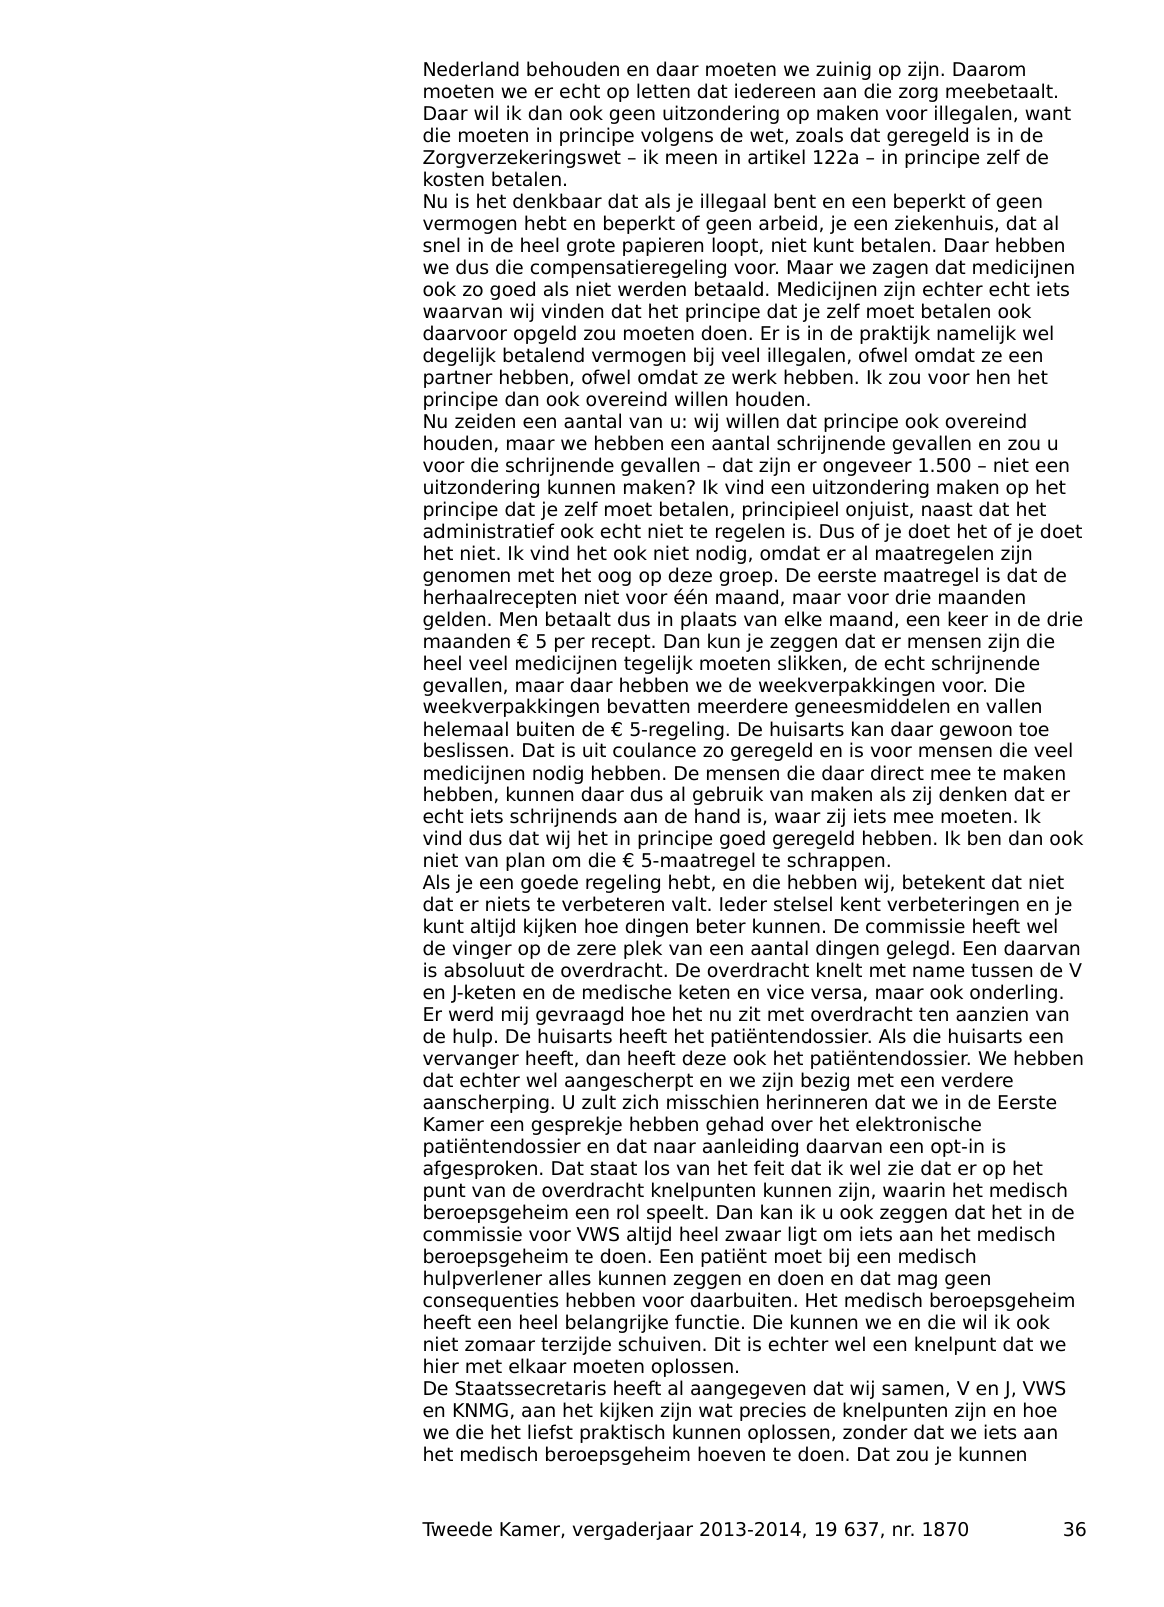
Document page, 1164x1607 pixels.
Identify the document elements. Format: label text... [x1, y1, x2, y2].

text Nu is het denkbaar dat als je illegaal bent en een beperkt of geen vermogen hebt en beperkt of geen arbeid, je een ziekenhuis, dat al snel in de heel grote papieren loopt, niet kunt betalen. Daar hebben we dus die compensatieregeling voor. Maar we zagen dat medicijnen ook zo goed als niet werden betaald. Medicijnen zijn echter echt iets waarvan wij vinden dat het principe dat je zelf moet betalen ook daarvoor opgeld zou moeten doen. Er is in de praktijk namelijk wel degelijk betalend vermogen bij veel illegalen, ofwel omdat ze een partner hebben, ofwel omdat ze werk hebben. Ik zou voor hen het principe dan ook overeind willen houden. [422, 191, 1087, 411]
text De Staatssecretaris heeft al aangegeven dat wij samen, V en J, VWS en KNMG, aan het kijken zijn wat precies de knelpunten zijn en hoe we die het liefst praktisch kunnen oplossen, zonder dat we iets aan het medisch beroepsgeheim hoeven te doen. Dat zou je kunnen [422, 1378, 1087, 1466]
text Nu zeiden een aantal van u: wij willen dat principe ook overeind houden, maar we hebben een aantal schrijnende gevallen en zou u voor die schrijnende gevallen – dat zijn er ongeveer 1.500 – niet een uitzondering kunnen maken? Ik vind een uitzondering maken op het principe dat je zelf moet betalen, principieel onjuist, naast dat het administratief ook echt niet te regelen is. Dus of je doet het of je doet het niet. Ik vind het ook niet nodig, omdat er al maatregelen zijn genomen met het oog op deze groep. De eerste maatregel is dat de herhaalrecepten niet voor één maand, maar voor drie maanden gelden. Men betaalt dus in plaats van elke maand, een keer in de drie maanden € 5 per recept. Dan kun je zeggen dat er mensen zijn die heel veel medicijnen tegelijk moeten slikken, de echt schrijnende gevallen, maar daar hebben we de weekverpakkingen voor. Die weekverpakkingen bevatten meerdere geneesmiddelen en vallen helemaal buiten de € 5-regeling. De huisarts kan daar gewoon toe beslissen. Dat is uit coulance zo geregeld en is voor mensen die veel medicijnen nodig hebben. De mensen die daar direct mee te maken hebben, kunnen daar dus al gebruik van maken als zij denken dat er echt iets schrijnends aan de hand is, waar zij iets mee moeten. Ik vind dus dat wij het in principe goed geregeld hebben. Ik ben dan ook niet van plan om die € 5-maatregel te schrappen. [422, 411, 1087, 872]
text Nederland behouden en daar moeten we zuinig op zijn. Daarom moeten we er echt op letten dat iedereen aan die zorg meebetaalt. Daar wil ik dan ook geen uitzondering op maken voor illegalen, want die moeten in principe volgens de wet, zoals dat geregeld is in de Zorgverzekeringswet – ik meen in artikel 122a – in principe zelf de kosten betalen. [422, 59, 1087, 191]
text Als je een goede regeling hebt, en die hebben wij, betekent dat niet dat er niets te verbeteren valt. Ieder stelsel kent verbeteringen en je kunt altijd kijken hoe dingen beter kunnen. De commissie heeft wel de vinger op de zere plek van een aantal dingen gelegd. Een daarvan is absoluut de overdracht. De overdracht knelt met name tussen de V en J-keten en de medische keten en vice versa, maar ook onderling. Er werd mij gevraagd hoe het nu zit met overdracht ten aanzien van de hulp. De huisarts heeft het patiëntendossier. Als die huisarts een vervanger heeft, dan heeft deze ook het patiëntendossier. We hebben dat echter wel aangescherpt en we zijn bezig met een verdere aanscherping. U zult zich misschien herinneren dat we in de Eerste Kamer een gesprekje hebben gehad over het elektronische patiëntendossier en dat naar aanleiding daarvan een opt-in is afgesproken. Dat staat los van het feit dat ik wel zie dat er op het punt van de overdracht knelpunten kunnen zijn, waarin het medisch beroepsgeheim een rol speelt. Dan kan ik u ook zeggen dat het in de commissie voor VWS altijd heel zwaar ligt om iets aan het medisch beroepsgeheim te doen. Een patiënt moet bij een medisch hulpverlener alles kunnen zeggen en doen en dat mag geen consequenties hebben voor daarbuiten. Het medisch beroepsgeheim heeft een heel belangrijke functie. Die kunnen we en die wil ik ook niet zomaar terzijde schuiven. Dit is echter wel een knelpunt dat we hier met elkaar moeten oplossen. [422, 872, 1087, 1378]
